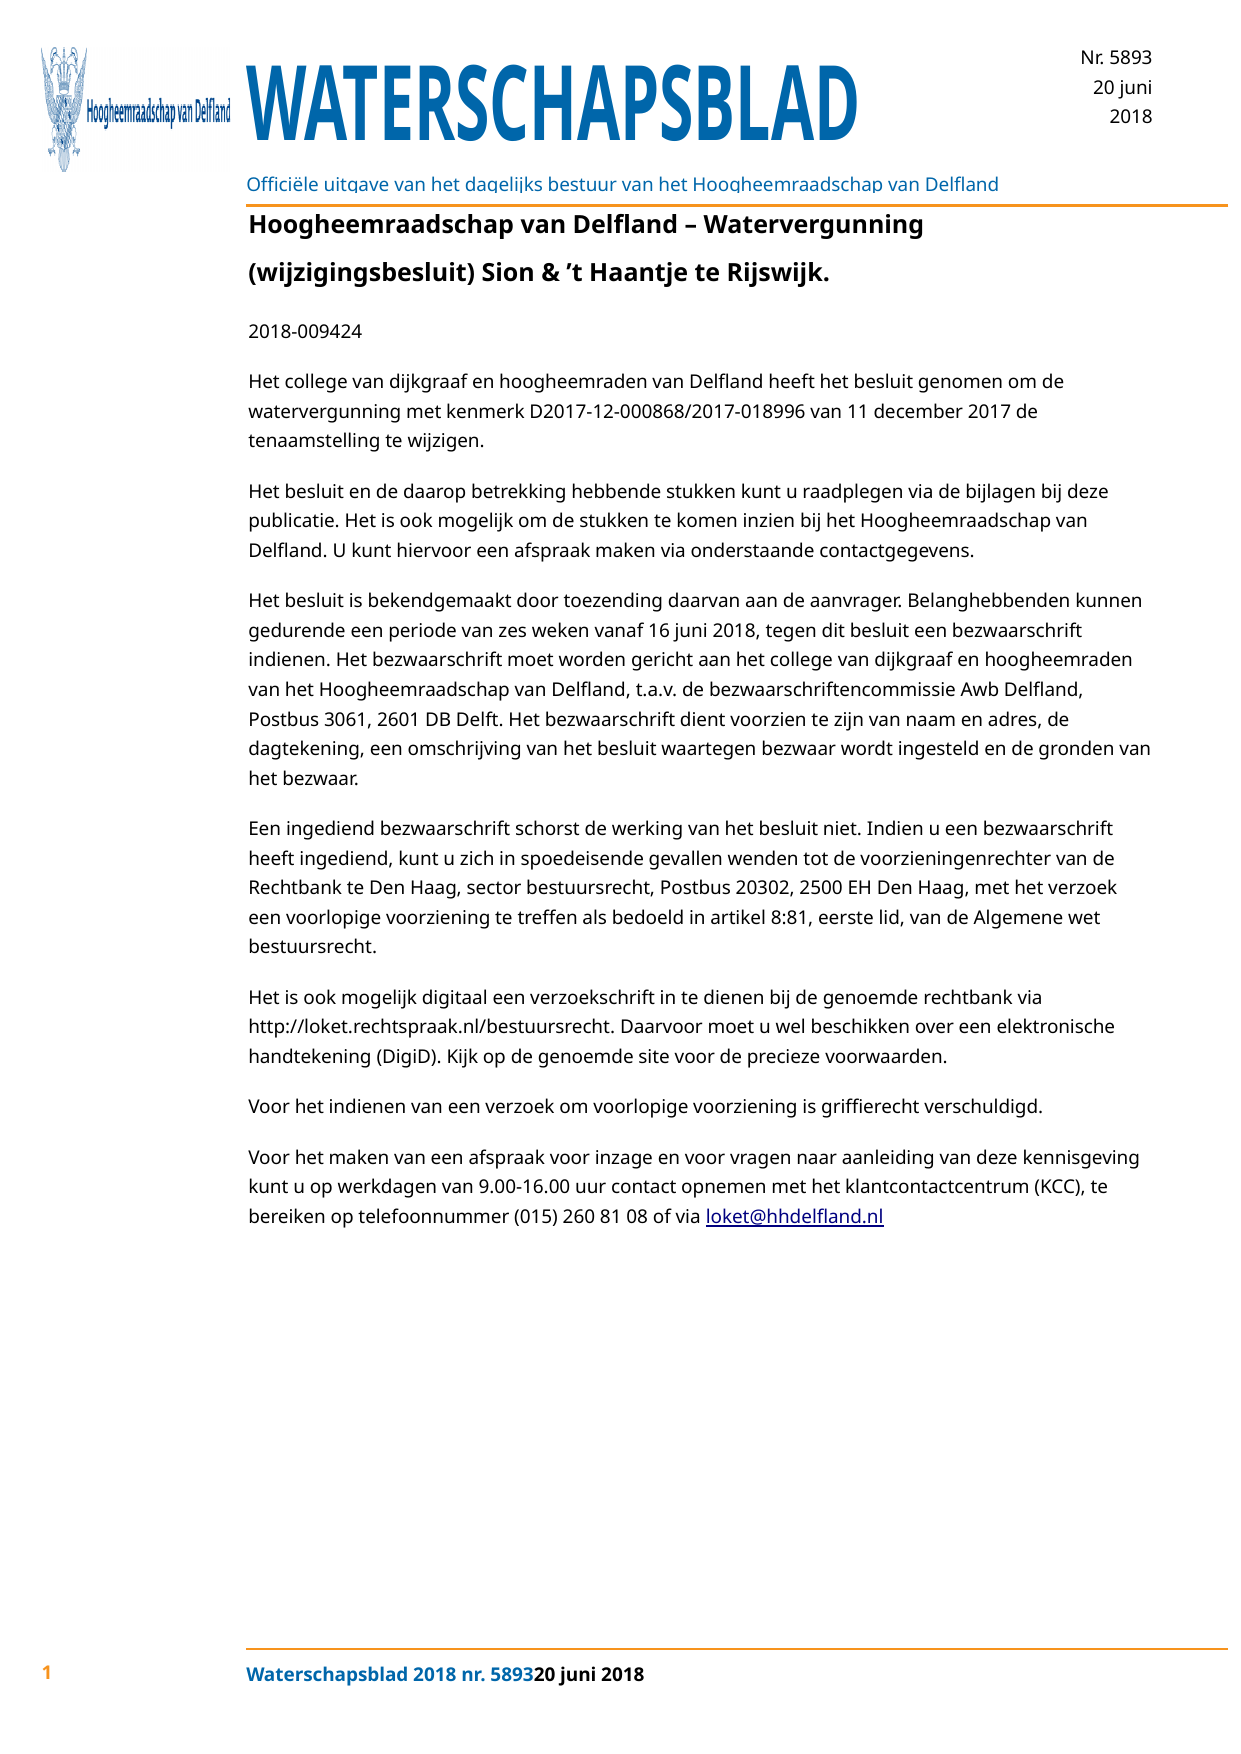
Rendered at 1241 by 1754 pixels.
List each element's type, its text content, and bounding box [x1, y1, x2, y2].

text Voor het maken van een afspraak voor inzage en voor vragen naar aanleiding van deze kennisgeving kunt u op werkdagen van 9.00-16.00 uur contact opnemen met het klantcontactcentrum (KCC), te bereiken op telefoonnummer (015) 260 81 08 of via loket@hhdelfland.nl [248, 1144, 1152, 1229]
text Voor het indienen van een verzoek om voorlopige voorziening is griffierecht verschuldigd. [248, 1094, 1152, 1119]
text Hoogheemraadschap van Delfland – Watervergunning (wijzigingsbesluit) Sion & ’t Haantje te Rijswijk. [248, 207, 1152, 288]
text Het besluit is bekendgemaakt door toezending daarvan aan de aanvrager. Belanghebbenden kunnen gedurende een periode van zes weken vanaf 16 juni 2018, tegen dit besluit een bezwaarschrift indienen. Het bezwaarschrift moet worden gericht aan het college van dijkgraaf en hoogheemraden van het Hoogheemraadschap van Delfland, t.a.v. de bezwaarschriftencommissie Awb Delfland, Postbus 3061, 2601 DB Delft. Het bezwaarschrift dient voorzien te zijn van naam en adres, de dagtekening, een omschrijving van het besluit waartegen bezwaar wordt ingesteld en de gronden van het bezwaar. [248, 587, 1152, 791]
text Het besluit en de daarop betrekking hebbende stukken kunt u raadplegen via de bijlagen bij deze publicatie. Het is ook mogelijk om de stukken te komen inzien bij het Hoogheemraadschap van Delfland. U kunt hiervoor een afspraak maken via onderstaande contactgegevens. [248, 478, 1152, 563]
text 2018-009424 [248, 318, 1152, 344]
text Een ingediend bezwaarschrift schorst de werking van het besluit niet. Indien u een bezwaarschrift heeft ingediend, kunt u zich in spoedeisende gevallen wenden tot de voorzieningenrechter van de Rechtbank te Den Haag, sector bestuursrecht, Postbus 20302, 2500 EH Den Haag, met het verzoek een voorlopige voorziening te treffen als bedoeld in artikel 8:81, eerste lid, van de Algemene wet bestuursrecht. [248, 815, 1152, 959]
picture [41, 47, 231, 172]
text Het college van dijkgraaf en hoogheemraden van Delfland heeft het besluit genomen om de watervergunning met kenmerk D2017-12-000868/2017-018996 van 11 december 2017 de tenaamstelling te wijzigen. [248, 368, 1152, 453]
text Het is ook mogelijk digitaal een verzoekschrift in te dienen bij de genoemde rechtbank via http://loket.rechtspraak.nl/bestuursrecht. Daarvoor moet u wel beschikken over een elektronische handtekening (DigiD). Kijk op de genoemde site voor de precieze voorwaarden. [248, 984, 1152, 1069]
